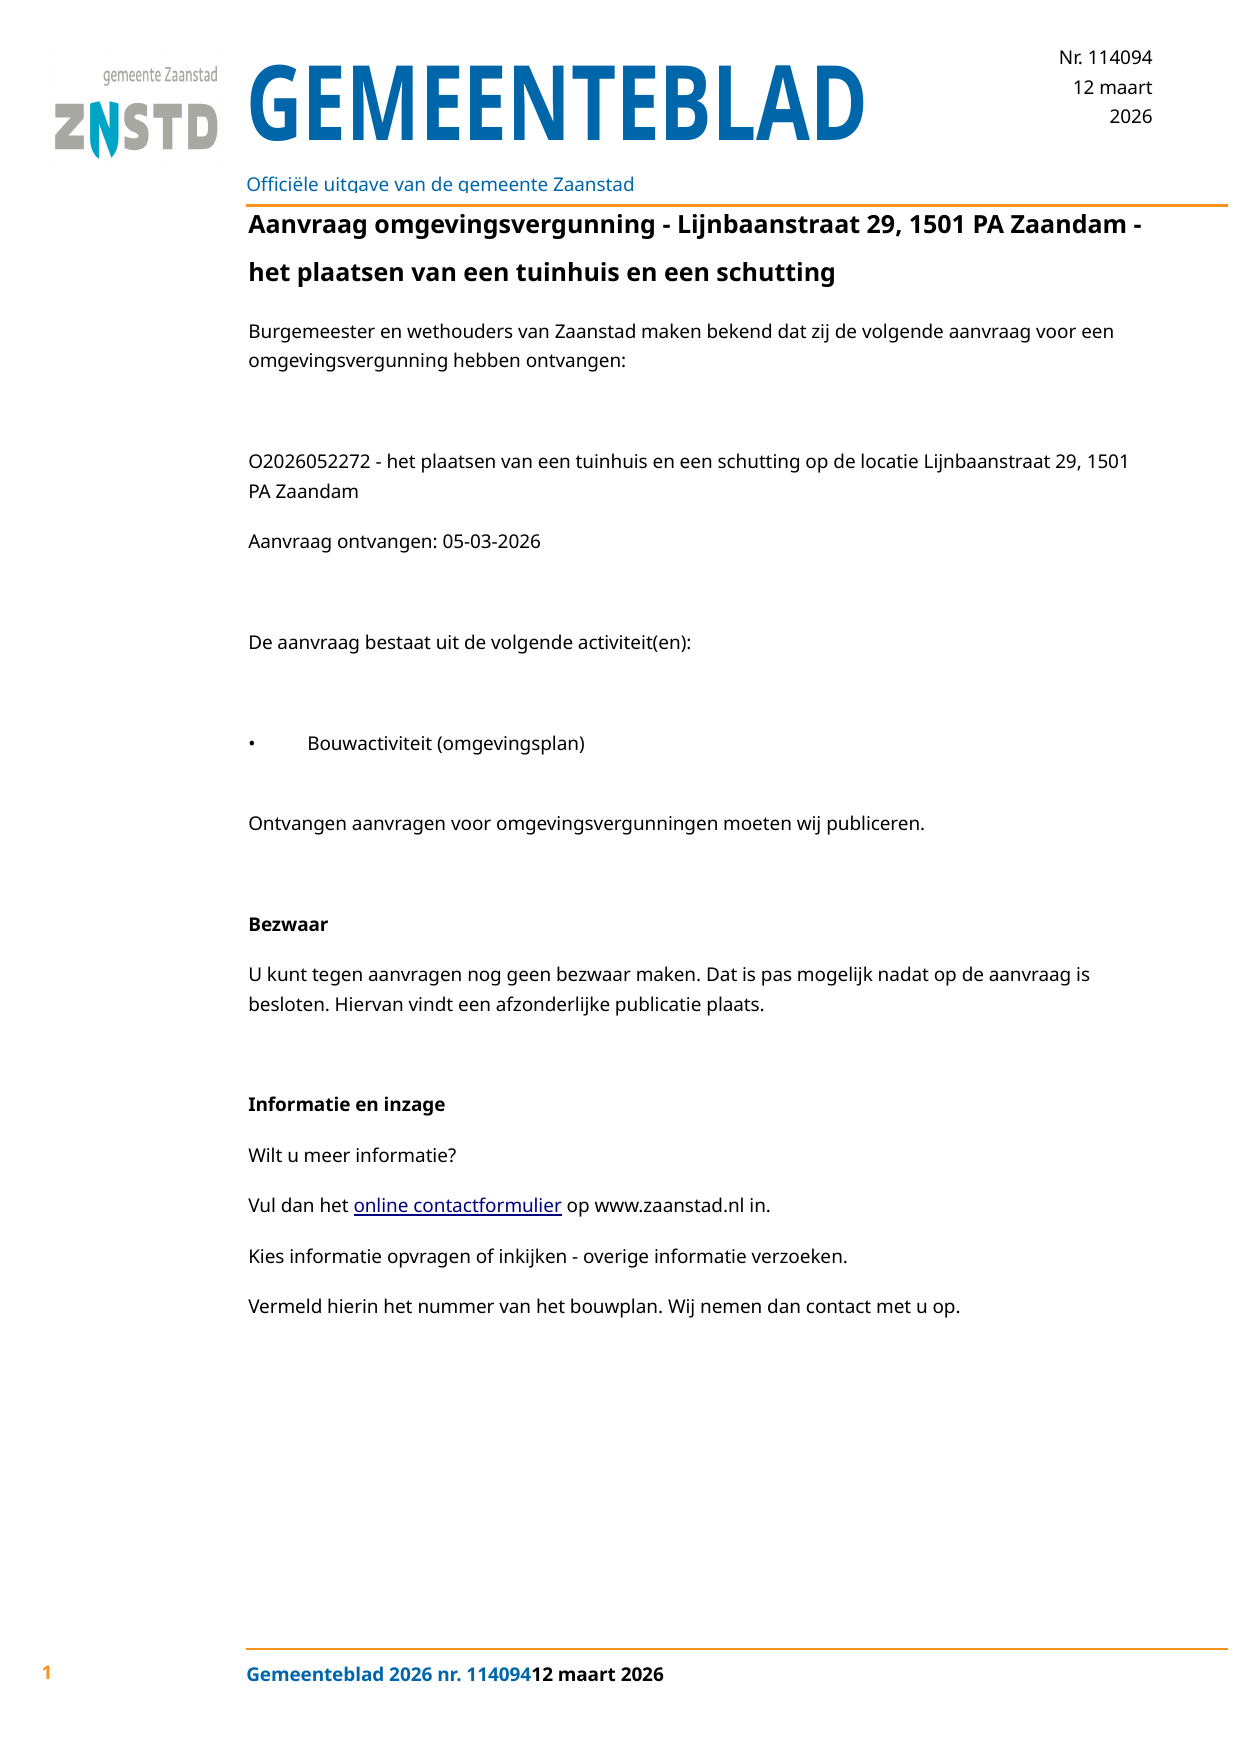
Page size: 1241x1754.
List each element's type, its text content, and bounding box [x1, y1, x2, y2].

picture [41, 47, 231, 172]
text O2026052272 - het plaatsen van een tuinhuis en een schutting op de locatie Lijnbaanstraat 29, 1501 PA Zaandam [248, 448, 1152, 504]
text Aanvraag ontvangen: 05-03-2026 [248, 528, 1152, 554]
text Ontvangen aanvragen voor omgevingsvergunningen moeten wij publiceren. [248, 810, 1152, 836]
text Burgemeester en wethouders van Zaanstad maken bekend dat zij de volgende aanvraag voor een omgevingsvergunning hebben ontvangen: [248, 318, 1152, 373]
text Informatie en inzage [248, 1092, 1152, 1117]
text Wilt u meer informatie? [248, 1142, 1152, 1168]
text Vul dan het online contactformulier op www.zaanstad.nl in. [248, 1192, 1152, 1218]
text Vermeld hierin het nummer van het bouwplan. Wij nemen dan contact met u op. [248, 1293, 1152, 1319]
text Aanvraag omgevingsvergunning - Lijnbaanstraat 29, 1501 PA Zaandam - het plaatsen van een tuinhuis en een schutting [248, 207, 1152, 288]
text Bezwaar [248, 911, 1152, 937]
text U kunt tegen aanvragen nog geen bezwaar maken. Dat is pas mogelijk nadat op de aanvraag is besloten. Hiervan vindt een afzonderlijke publicatie plaats. [248, 961, 1152, 1017]
list Bouwactiviteit (omgevingsplan) [248, 730, 1152, 756]
text Kies informatie opvragen of inkijken - overige informatie verzoeken. [248, 1243, 1152, 1269]
text De aanvraag bestaat uit de volgende activiteit(en): [248, 629, 1152, 655]
